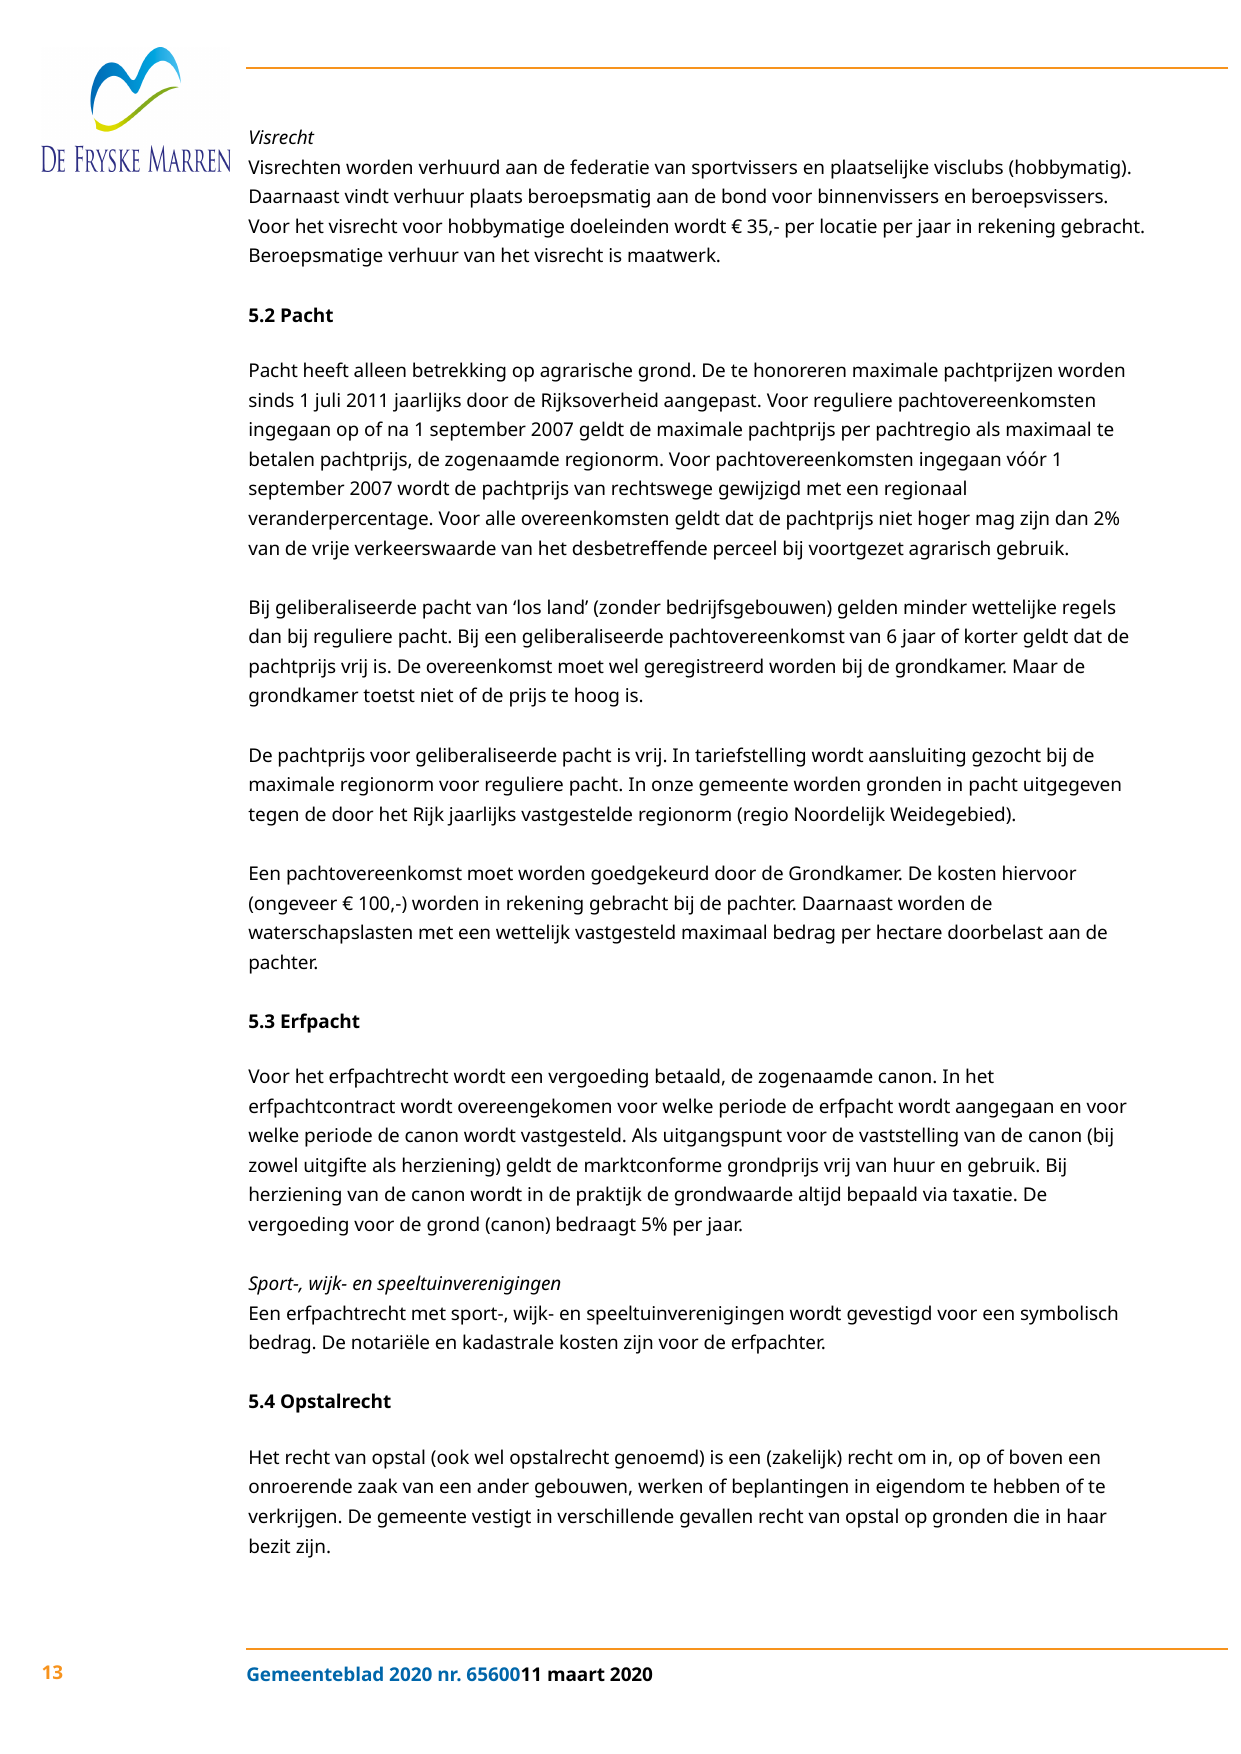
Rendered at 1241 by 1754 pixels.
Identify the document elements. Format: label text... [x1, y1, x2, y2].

text Visrecht [248, 124, 1152, 150]
text Een erfpachtrecht met sport-, wijk- en speeltuinverenigingen wordt gevestigd voor een symbolisch bedrag. De notariële en kadastrale kosten zijn voor de erfpachter. [248, 1300, 1152, 1355]
text 5.2 Pacht [248, 302, 1152, 328]
text Bij geliberaliseerde pacht van ‘los land’ (zonder bedrijfsgebouwen) gelden minder wettelijke regels dan bij reguliere pacht. Bij een geliberaliseerde pachtovereenkomst van 6 jaar of korter geldt dat de pachtprijs vrij is. De overeenkomst moet wel geregistreerd worden bij de grondkamer. Maar de grondkamer toetst niet of de prijs te hoog is. [248, 594, 1152, 708]
text 5.3 Erfpacht [248, 1008, 1152, 1034]
text Pacht heeft alleen betrekking op agrarische grond. De te honoreren maximale pachtprijzen worden sinds 1 juli 2011 jaarlijks door de Rijksoverheid aangepast. Voor reguliere pachtovereenkomsten ingegaan op of na 1 september 2007 geldt de maximale pachtprijs per pachtregio als maximaal te betalen pachtprijs, de zogenaamde regionorm. Voor pachtovereenkomsten ingegaan vóór 1 september 2007 wordt de pachtprijs van rechtswege gewijzigd met een regionaal veranderpercentage. Voor alle overeenkomsten geldt dat de pachtprijs niet hoger mag zijn dan 2% van de vrije verkeerswaarde van het desbetreffende perceel bij voortgezet agrarisch gebruik. [248, 357, 1152, 560]
picture [41, 47, 231, 172]
text Visrechten worden verhuurd aan de federatie van sportvissers en plaatselijke visclubs (hobbymatig). Daarnaast vindt verhuur plaats beroepsmatig aan de bond voor binnenvissers en beroepsvissers. Voor het visrecht voor hobbymatige doeleinden wordt € 35,- per locatie per jaar in rekening gebracht. Beroepsmatige verhuur van het visrecht is maatwerk. [248, 154, 1152, 268]
text Voor het erfpachtrecht wordt een vergoeding betaald, de zogenaamde canon. In het [248, 1063, 1152, 1089]
text erfpachtcontract wordt overeengekomen voor welke periode de erfpacht wordt aangegaan en voor welke periode de canon wordt vastgesteld. Als uitgangspunt voor de vaststelling van de canon (bij zowel uitgifte als herziening) geldt de marktconforme grondprijs vrij van huur en gebruik. Bij herziening van de canon wordt in de praktijk de grondwaarde altijd bepaald via taxatie. De vergoeding voor de grond (canon) bedraagt 5% per jaar. [248, 1093, 1152, 1237]
text Een pachtovereenkomst moet worden goedgekeurd door de Grondkamer. De kosten hiervoor (ongeveer € 100,-) worden in rekening gebracht bij de pachter. Daarnaast worden de waterschapslasten met een wettelijk vastgesteld maximaal bedrag per hectare doorbelast aan de pachter. [248, 860, 1152, 974]
text De pachtprijs voor geliberaliseerde pacht is vrij. In tariefstelling wordt aansluiting gezocht bij de maximale regionorm voor reguliere pacht. In onze gemeente worden gronden in pacht uitgegeven tegen de door het Rijk jaarlijks vastgestelde regionorm (regio Noordelijk Weidegebied). [248, 742, 1152, 827]
text Het recht van opstal (ook wel opstalrecht genoemd) is een (zakelijk) recht om in, op of boven een onroerende zaak van een ander gebouwen, werken of beplantingen in eigendom te hebben of te verkrijgen. De gemeente vestigt in verschillende gevallen recht van opstal op gronden die in haar bezit zijn. [248, 1444, 1152, 1558]
text 5.4 Opstalrecht [248, 1389, 1152, 1414]
text Sport-, wijk- en speeltuinverenigingen [248, 1270, 1152, 1296]
